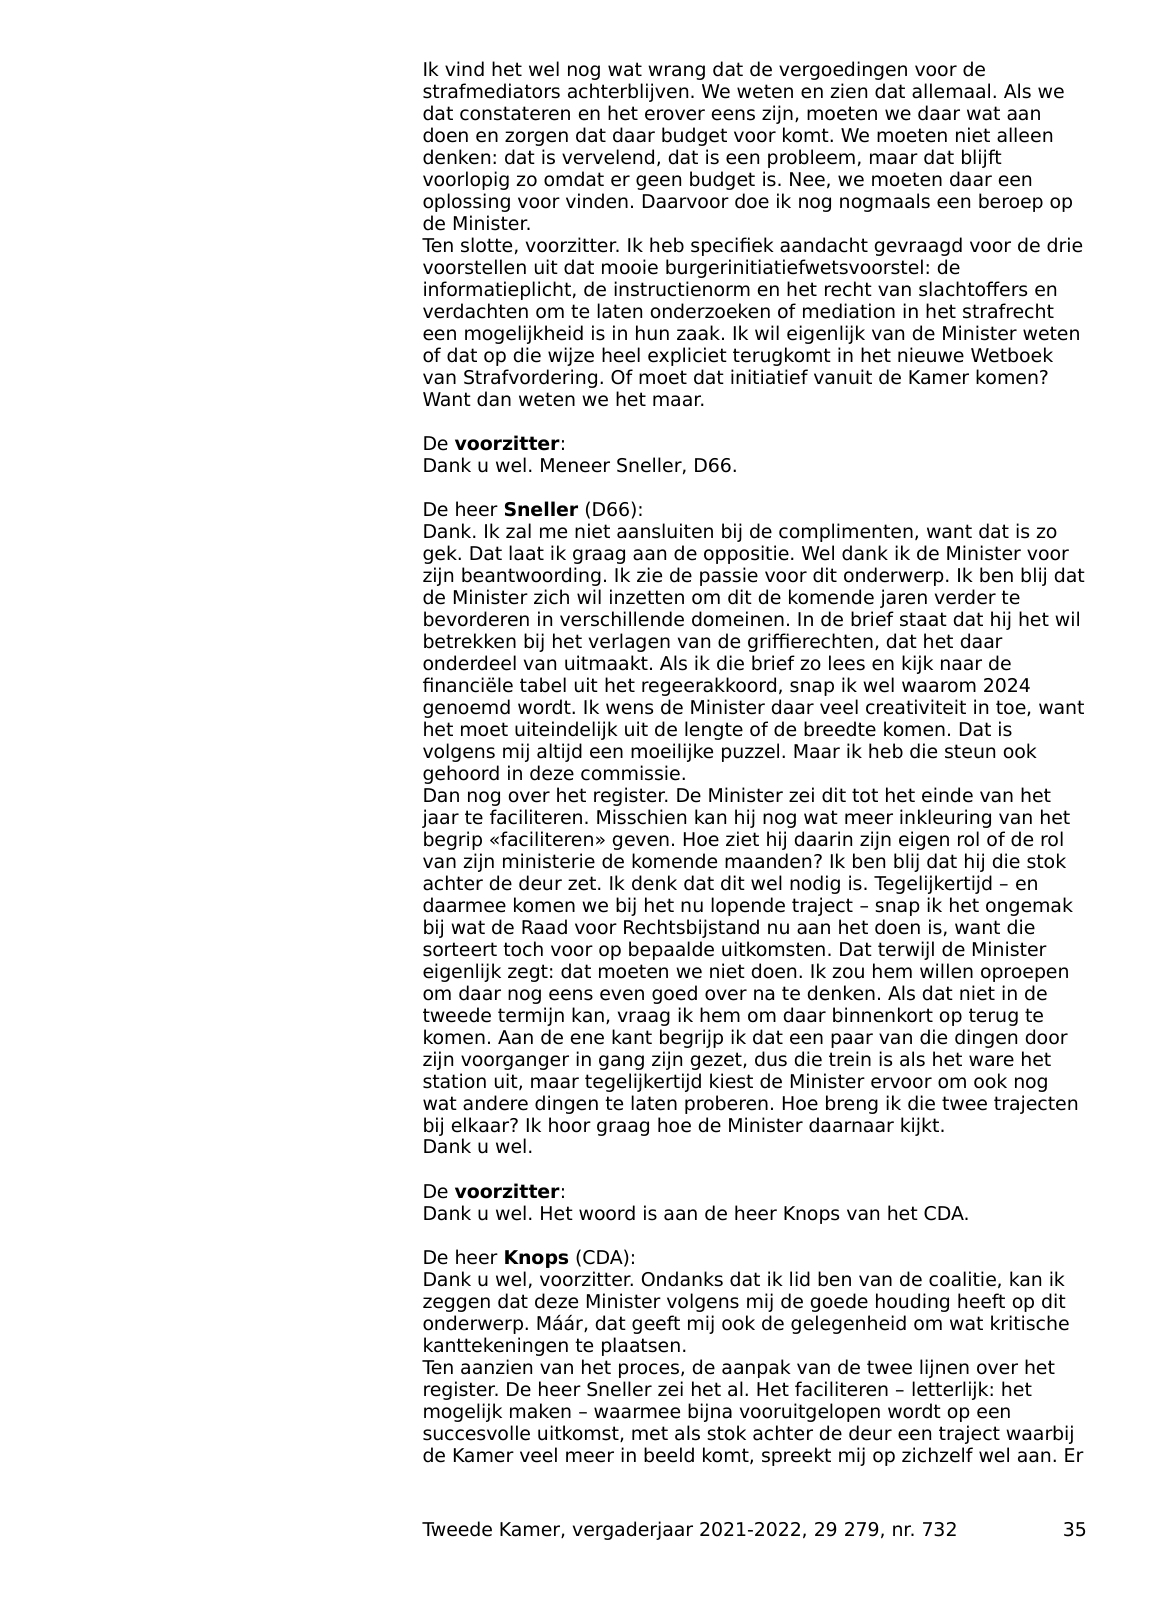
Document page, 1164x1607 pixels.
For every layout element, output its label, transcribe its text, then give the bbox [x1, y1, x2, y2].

text Dank. Ik zal me niet aansluiten bij de complimenten, want dat is zo gek. Dat laat ik graag aan de oppositie. Wel dank ik de Minister voor zijn beantwoording. Ik zie de passie voor dit onderwerp. Ik ben blij dat de Minister zich wil inzetten om dit de komende jaren verder te bevorderen in verschillende domeinen. In de brief staat dat hij het wil betrekken bij het verlagen van de griffierechten, dat het daar onderdeel van uitmaakt. Als ik die brief zo lees en kijk naar de financiële tabel uit het regeerakkoord, snap ik wel waarom 2024 genoemd wordt. Ik wens de Minister daar veel creativiteit in toe, want het moet uiteindelijk uit de lengte of de breedte komen. Dat is volgens mij altijd een moeilijke puzzel. Maar ik heb die steun ook gehoord in deze commissie. [422, 521, 1087, 785]
text Dan nog over het register. De Minister zei dit tot het einde van het jaar te faciliteren. Misschien kan hij nog wat meer inkleuring van het begrip «faciliteren» geven. Hoe ziet hij daarin zijn eigen rol of de rol van zijn ministerie de komende maanden? Ik ben blij dat hij die stok achter de deur zet. Ik denk dat dit wel nodig is. Tegelijkertijd – en daarmee komen we bij het nu lopende traject – snap ik het ongemak bij wat de Raad voor Rechtsbijstand nu aan het doen is, want die sorteert toch voor op bepaalde uitkomsten. Dat terwijl de Minister eigenlijk zegt: dat moeten we niet doen. Ik zou hem willen oproepen om daar nog eens even goed over na te denken. Als dat niet in de tweede termijn kan, vraag ik hem om daar binnenkort op terug te komen. Aan de ene kant begrijp ik dat een paar van die dingen door zijn voorganger in gang zijn gezet, dus die trein is als het ware het station uit, maar tegelijkertijd kiest de Minister ervoor om ook nog wat andere dingen te laten proberen. Hoe breng ik die twee trajecten bij elkaar? Ik hoor graag hoe de Minister daarnaar kijkt. [422, 785, 1087, 1136]
text Dank u wel, voorzitter. Ondanks dat ik lid ben van de coalitie, kan ik zeggen dat deze Minister volgens mij de goede houding heeft op dit onderwerp. Máár, dat geeft mij ook de gelegenheid om wat kritische kanttekeningen te plaatsen. [422, 1269, 1087, 1357]
text Ten slotte, voorzitter. Ik heb specifiek aandacht gevraagd voor de drie voorstellen uit dat mooie burgerinitiatiefwetsvoorstel: de informatieplicht, de instructienorm en het recht van slachtoffers en verdachten om te laten onderzoeken of mediation in het strafrecht een mogelijkheid is in hun zaak. Ik wil eigenlijk van de Minister weten of dat op die wijze heel expliciet terugkomt in het nieuwe Wetboek van Strafvordering. Of moet dat initiatief vanuit de Kamer komen? Want dan weten we het maar. [422, 235, 1087, 411]
text Dank u wel. [422, 1136, 1087, 1158]
text Dank u wel. Het woord is aan de heer Knops van het CDA. [422, 1203, 1087, 1224]
text De voorzitter: [422, 433, 1087, 455]
text De heer Knops (CDA): [422, 1247, 1087, 1269]
text De heer Sneller (D66): [422, 499, 1087, 521]
text Dank u wel. Meneer Sneller, D66. [422, 455, 1087, 477]
text De voorzitter: [422, 1181, 1087, 1203]
text Ten aanzien van het proces, de aanpak van de twee lijnen over het register. De heer Sneller zei het al. Het faciliteren – letterlijk: het mogelijk maken – waarmee bijna vooruitgelopen wordt op een succesvolle uitkomst, met als stok achter de deur een traject waarbij de Kamer veel meer in beeld komt, spreekt mij op zichzelf wel aan. Er [422, 1357, 1087, 1467]
text Ik vind het wel nog wat wrang dat de vergoedingen voor de strafmediators achterblijven. We weten en zien dat allemaal. Als we dat constateren en het erover eens zijn, moeten we daar wat aan doen en zorgen dat daar budget voor komt. We moeten niet alleen denken: dat is vervelend, dat is een probleem, maar dat blijft voorlopig zo omdat er geen budget is. Nee, we moeten daar een oplossing voor vinden. Daarvoor doe ik nog nogmaals een beroep op de Minister. [422, 59, 1087, 235]
